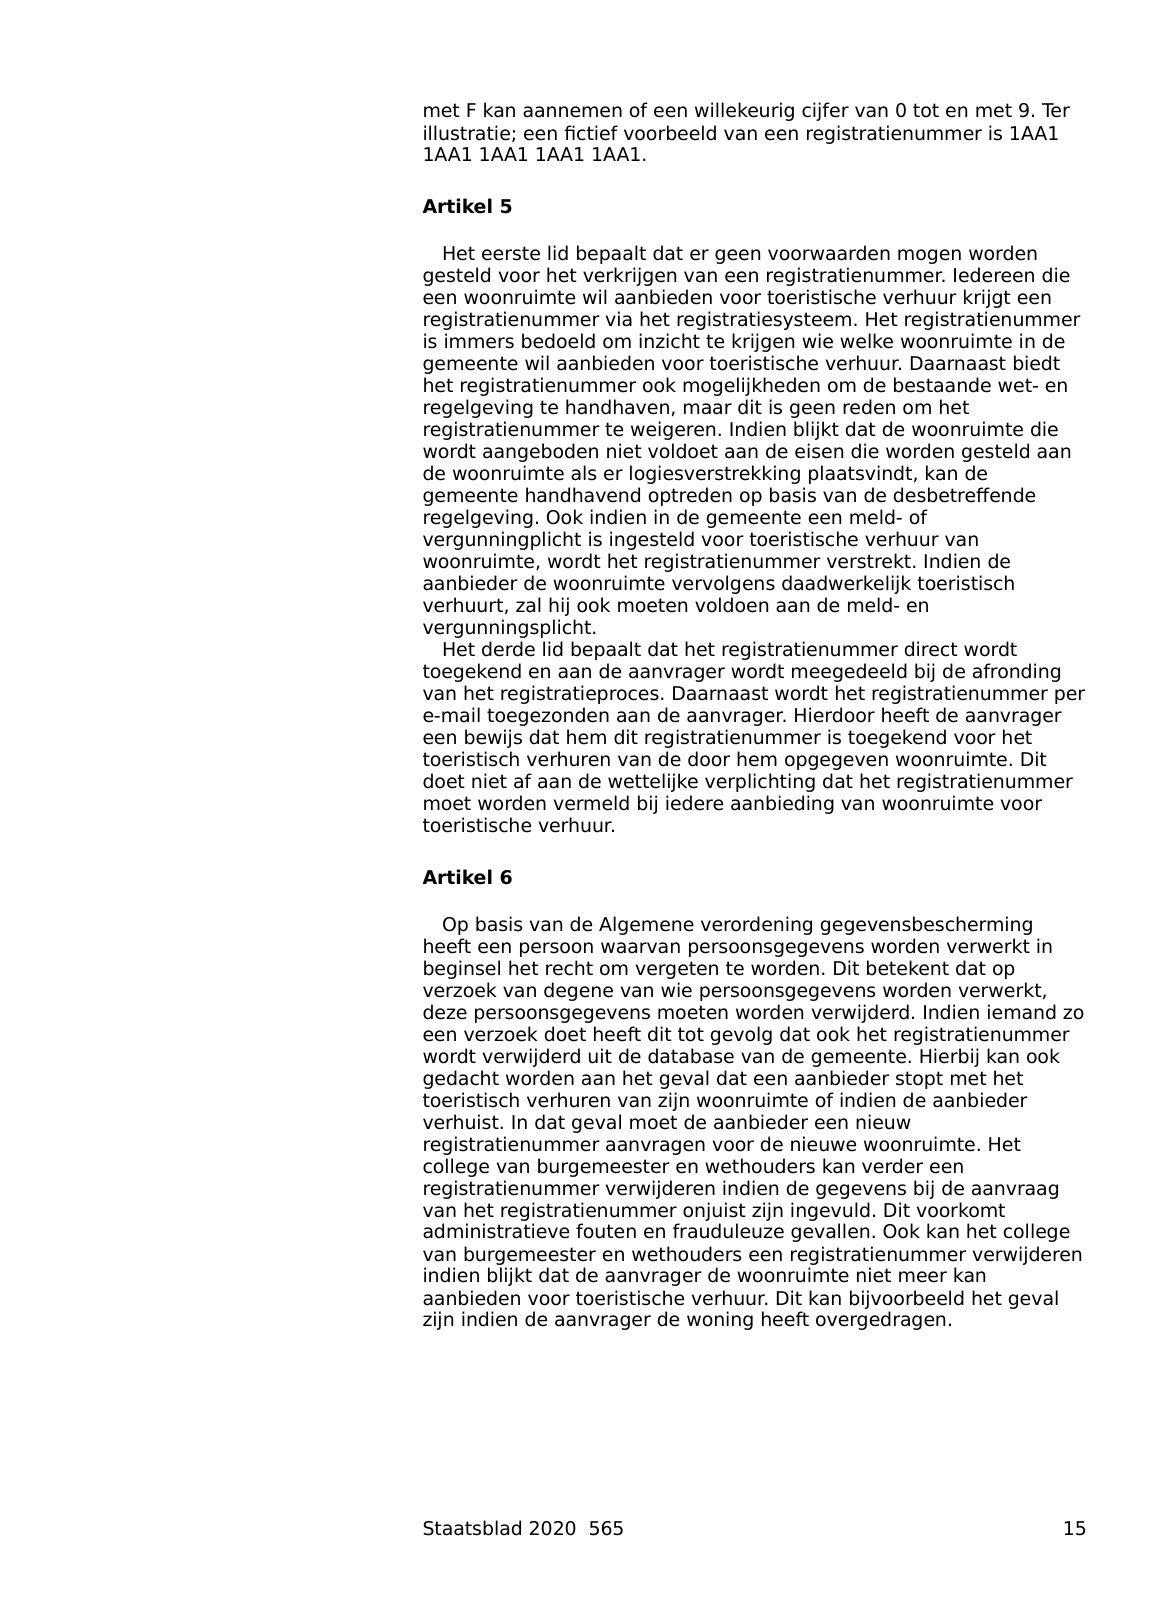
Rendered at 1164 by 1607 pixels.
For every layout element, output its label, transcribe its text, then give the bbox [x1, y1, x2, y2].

subtitle Artikel 5 [422, 196, 1087, 218]
text Het eerste lid bepaalt dat er geen voorwaarden mogen worden gesteld voor het verkrijgen van een registratienummer. Iedereen die een woonruimte wil aanbieden voor toeristische verhuur krijgt een registratienummer via het registratiesysteem. Het registratienummer is immers bedoeld om inzicht te krijgen wie welke woonruimte in de gemeente wil aanbieden voor toeristische verhuur. Daarnaast biedt het registratienummer ook mogelijkheden om de bestaande wet- en regelgeving te handhaven, maar dit is geen reden om het registratienummer te weigeren. Indien blijkt dat de woonruimte die wordt aangeboden niet voldoet aan de eisen die worden gesteld aan de woonruimte als er logiesverstrekking plaatsvindt, kan de gemeente handhavend optreden op basis van de desbetreffende regelgeving. Ook indien in de gemeente een meld- of vergunningplicht is ingesteld voor toeristische verhuur van woonruimte, wordt het registratienummer verstrekt. Indien de aanbieder de woonruimte vervolgens daadwerkelijk toeristisch verhuurt, zal hij ook moeten voldoen aan de meld- en vergunningsplicht. [422, 243, 1087, 639]
subtitle Artikel 6 [422, 867, 1087, 889]
text Op basis van de Algemene verordening gegevensbescherming heeft een persoon waarvan persoonsgegevens worden verwerkt in beginsel het recht om vergeten te worden. Dit betekent dat op verzoek van degene van wie persoonsgegevens worden verwerkt, deze persoonsgegevens moeten worden verwijderd. Indien iemand zo een verzoek doet heeft dit tot gevolg dat ook het registratienummer wordt verwijderd uit de database van de gemeente. Hierbij kan ook gedacht worden aan het geval dat een aanbieder stopt met het toeristisch verhuren van zijn woonruimte of indien de aanbieder verhuist. In dat geval moet de aanbieder een nieuw registratienummer aanvragen voor de nieuwe woonruimte. Het college van burgemeester en wethouders kan verder een registratienummer verwijderen indien de gegevens bij de aanvraag van het registratienummer onjuist zijn ingevuld. Dit voorkomt administratieve fouten en frauduleuze gevallen. Ook kan het college van burgemeester en wethouders een registratienummer verwijderen indien blijkt dat de aanvrager de woonruimte niet meer kan aanbieden voor toeristische verhuur. Dit kan bijvoorbeeld het geval zijn indien de aanvrager de woning heeft overgedragen. [422, 914, 1087, 1331]
text met F kan aannemen of een willekeurig cijfer van 0 tot en met 9. Ter illustratie; een fictief voorbeeld van een registratienummer is 1AA1 1AA1 1AA1 1AA1 1AA1. [422, 100, 1087, 166]
text Het derde lid bepaalt dat het registratienummer direct wordt toegekend en aan de aanvrager wordt meegedeeld bij de afronding van het registratieproces. Daarnaast wordt het registratienummer per e-mail toegezonden aan de aanvrager. Hierdoor heeft de aanvrager een bewijs dat hem dit registratienummer is toegekend voor het toeristisch verhuren van de door hem opgegeven woonruimte. Dit doet niet af aan de wettelijke verplichting dat het registratienummer moet worden vermeld bij iedere aanbieding van woonruimte voor toeristische verhuur. [422, 639, 1087, 837]
